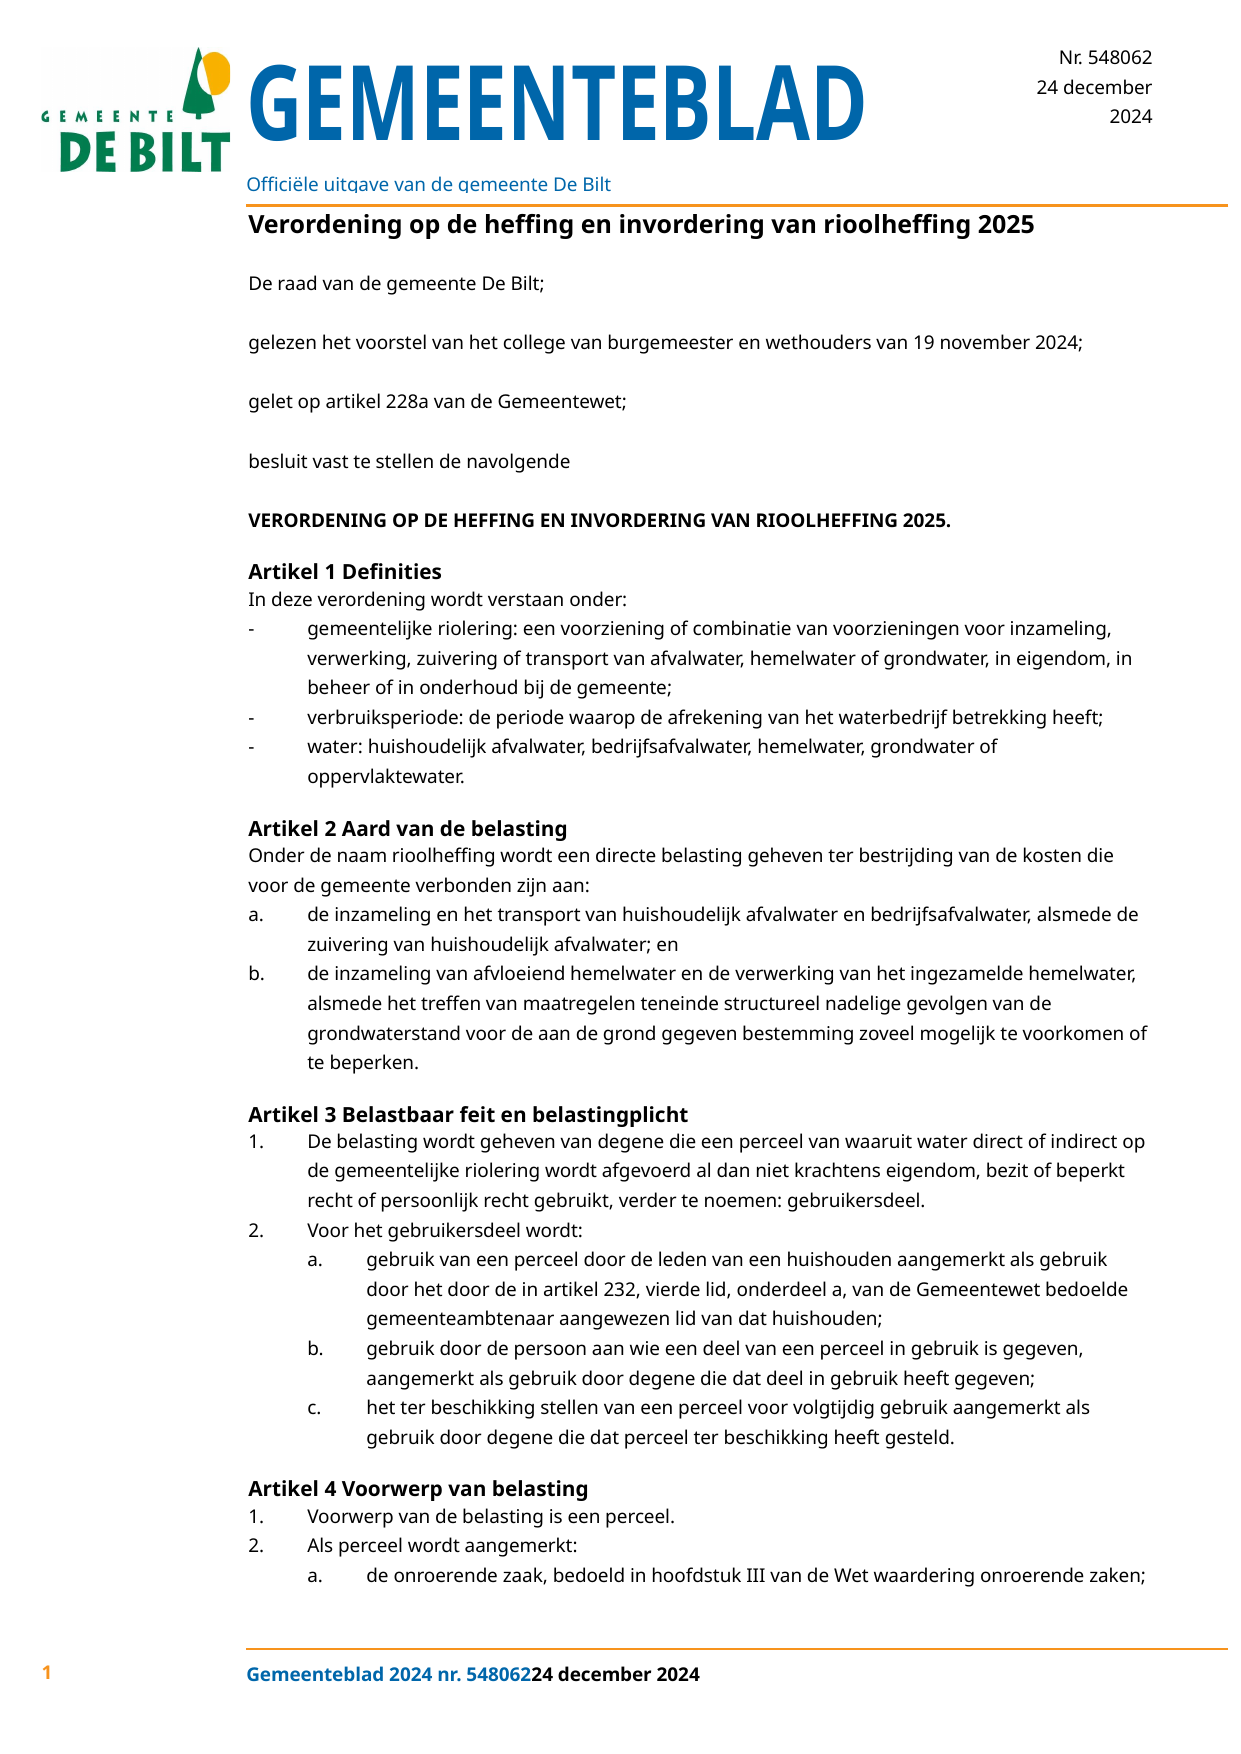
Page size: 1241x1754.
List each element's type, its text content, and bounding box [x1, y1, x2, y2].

text besluit vast te stellen de navolgende [248, 448, 1152, 473]
list Als perceel wordt aangemerkt: [248, 1532, 1152, 1558]
list gemeentelijke riolering: een voorziening of combinatie van voorzieningen voor inzameling, verwerking, zuivering of transport van afvalwater, hemelwater of grondwater, in eigendom, in beheer of in onderhoud bij de gemeente; [248, 615, 1152, 700]
list gebruik van een perceel door de leden van een huishouden aangemerkt als gebruik door het door de in artikel 232, vierde lid, onderdeel a, van de Gemeentewet bedoelde gemeenteambtenaar aangewezen lid van dat huishouden; [307, 1246, 1152, 1331]
text Artikel 1 Definities [248, 557, 1152, 586]
list water: huishoudelijk afvalwater, bedrijfsafvalwater, hemelwater, grondwater of oppervlaktewater. [248, 734, 1152, 789]
list de inzameling van afvloeiend hemelwater en de verwerking van het ingezamelde hemelwater, alsmede het treffen van maatregelen teneinde structureel nadelige gevolgen van de grondwaterstand voor de aan de grond gegeven bestemming zoveel mogelijk te voorkomen of te beperken. [248, 961, 1152, 1075]
list Voor het gebruikersdeel wordt: [248, 1217, 1152, 1243]
list Voorwerp van de belasting is een perceel. [248, 1503, 1152, 1528]
list verbruiksperiode: de periode waarop de afrekening van het waterbedrijf betrekking heeft; [248, 704, 1152, 730]
text Verordening op de heffing en invordering van rioolheffing 2025 [248, 207, 1152, 241]
list De belasting wordt geheven van degene die een perceel van waaruit water direct of indirect op de gemeentelijke riolering wordt afgevoerd al dan niet krachtens eigendom, bezit of beperkt recht of persoonlijk recht gebruikt, verder te noemen: gebruikersdeel. [248, 1128, 1152, 1213]
text gelet op artikel 228a van de Gemeentewet; [248, 389, 1152, 414]
text Artikel 4 Voorwerp van belasting [248, 1474, 1152, 1503]
list gebruik door de persoon aan wie een deel van een perceel in gebruik is gegeven, aangemerkt als gebruik door degene die dat deel in gebruik heeft gegeven; [307, 1335, 1152, 1391]
text VERORDENING OP DE HEFFING EN INVORDERING VAN RIOOLHEFFING 2025. [248, 507, 1152, 533]
text Artikel 3 Belastbaar feit en belastingplicht [248, 1100, 1152, 1128]
text gelezen het voorstel van het college van burgemeester en wethouders van 19 november 2024; [248, 329, 1152, 355]
text Onder de naam rioolheffing wordt een directe belasting geheven ter bestrijding van de kosten die voor de gemeente verbonden zijn aan: [248, 842, 1152, 897]
list het ter beschikking stellen van een perceel voor volgtijdig gebruik aangemerkt als gebruik door degene die dat perceel ter beschikking heeft gesteld. [307, 1394, 1152, 1450]
text In deze verordening wordt verstaan onder: [248, 586, 1152, 612]
picture [41, 47, 231, 172]
text Artikel 2 Aard van de belasting [248, 814, 1152, 842]
list de inzameling en het transport van huishoudelijk afvalwater en bedrijfsafvalwater, alsmede de zuivering van huishoudelijk afvalwater; en [248, 901, 1152, 957]
list de onroerende zaak, bedoeld in hoofdstuk III van de Wet waardering onroerende zaken; [307, 1562, 1152, 1588]
text De raad van de gemeente De Bilt; [248, 270, 1152, 296]
